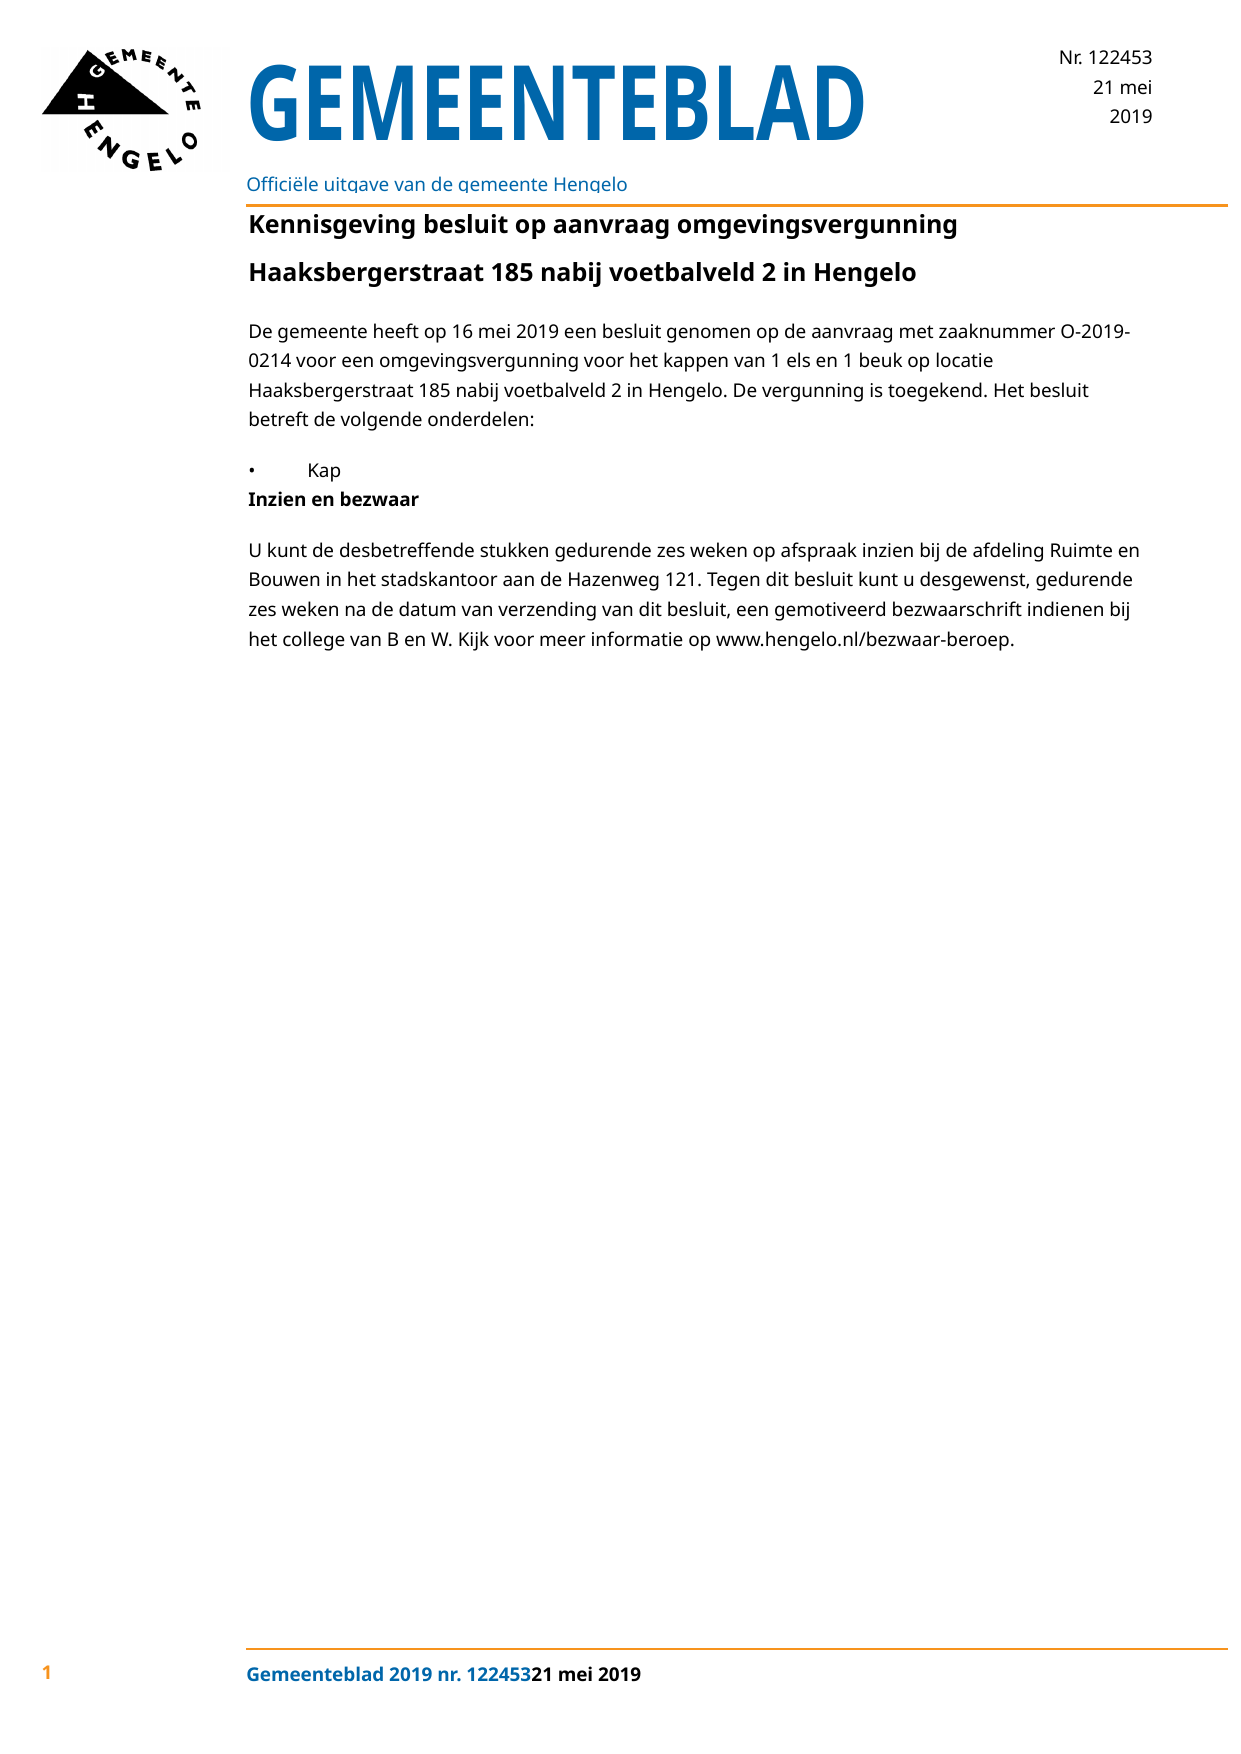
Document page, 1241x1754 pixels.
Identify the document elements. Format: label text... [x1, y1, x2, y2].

text U kunt de desbetreffende stukken gedurende zes weken op afspraak inzien bij de afdeling Ruimte en Bouwen in het stadskantoor aan de Hazenweg 121. Tegen dit besluit kunt u desgewenst, gedurende zes weken na de datum van verzending van dit besluit, een gemotiveerd bezwaarschrift indienen bij het college van B en W. Kijk voor meer informatie op www.hengelo.nl/bezwaar-beroep. [248, 537, 1152, 652]
list Kap [248, 457, 1152, 483]
text De gemeente heeft op 16 mei 2019 een besluit genomen op de aanvraag met zaaknummer O-2019-0214 voor een omgevingsvergunning voor het kappen van 1 els en 1 beuk op locatie Haaksbergerstraat 185 nabij voetbalveld 2 in Hengelo. De vergunning is toegekend. Het besluit betreft de volgende onderdelen: [248, 318, 1152, 432]
picture [41, 47, 231, 172]
text Kennisgeving besluit op aanvraag omgevingsvergunning Haaksbergerstraat 185 nabij voetbalveld 2 in Hengelo [248, 207, 1152, 288]
text Inzien en bezwaar [248, 487, 1152, 512]
